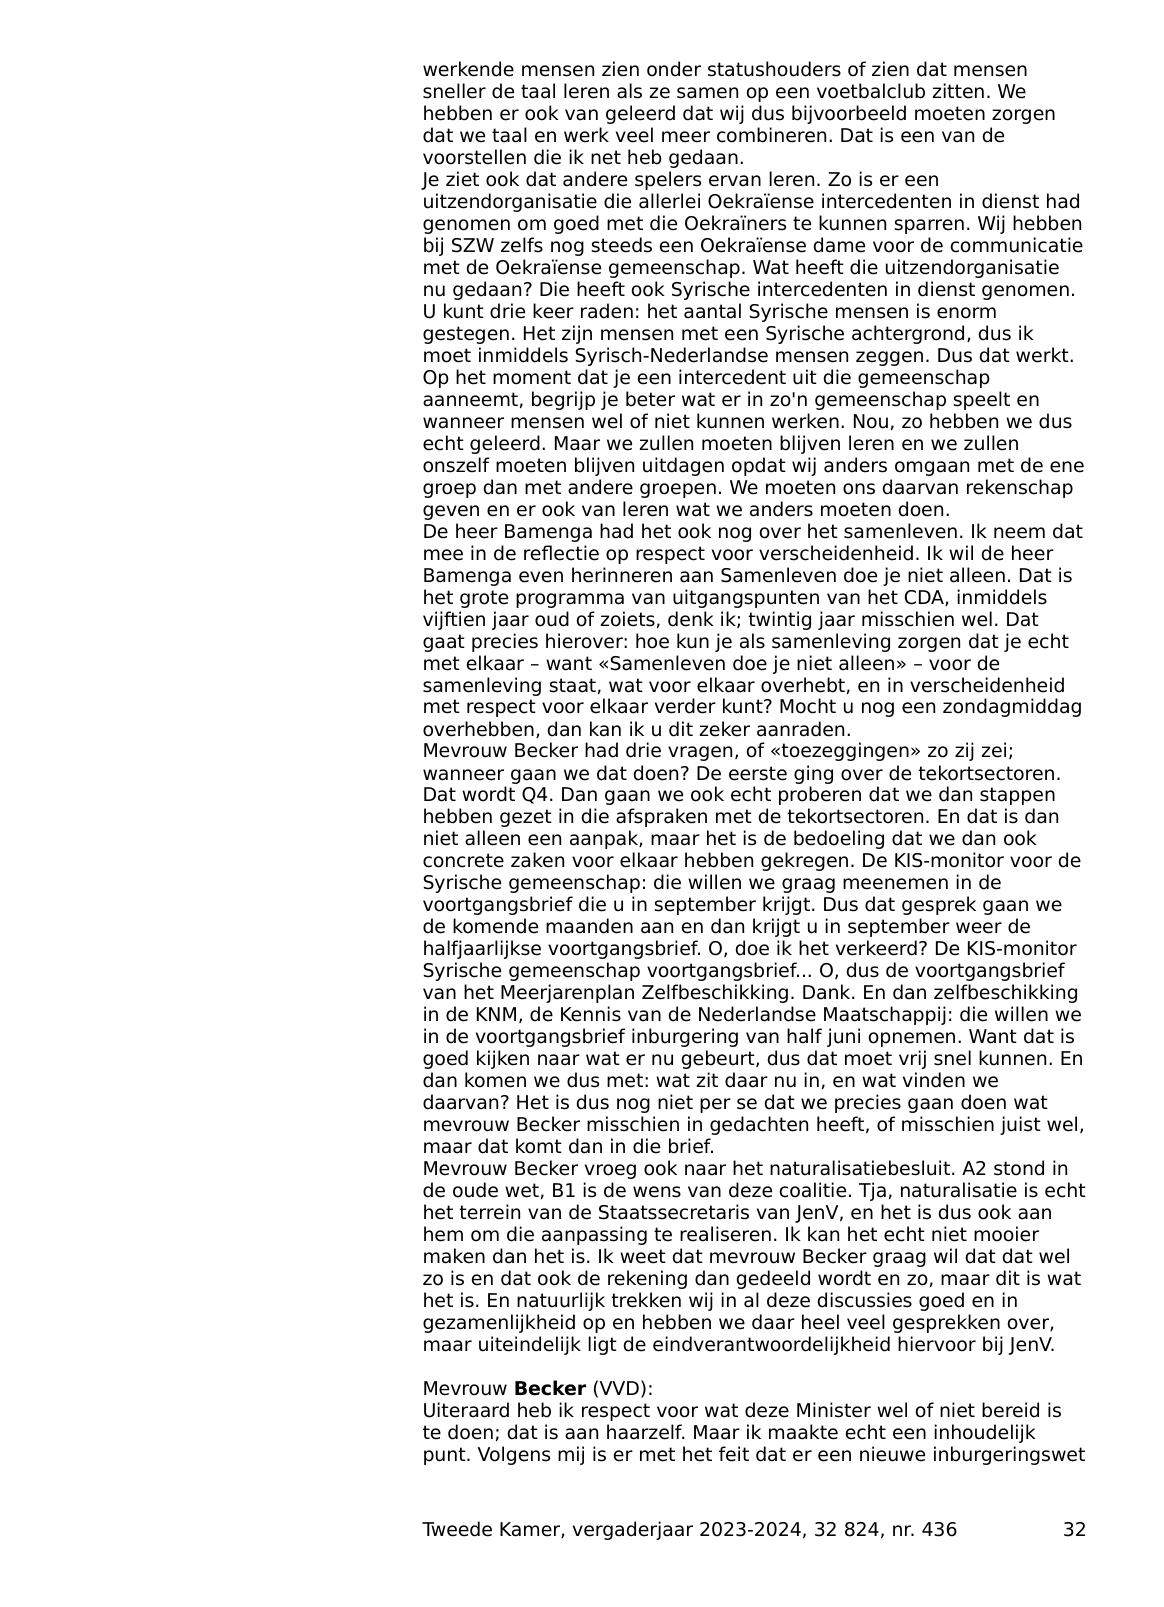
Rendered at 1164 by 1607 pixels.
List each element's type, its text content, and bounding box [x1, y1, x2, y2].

text De heer Bamenga had het ook nog over het samenleven. Ik neem dat mee in de reflectie op respect voor verscheidenheid. Ik wil de heer Bamenga even herinneren aan Samenleven doe je niet alleen. Dat is het grote programma van uitgangspunten van het CDA, inmiddels vijftien jaar oud of zoiets, denk ik; twintig jaar misschien wel. Dat gaat precies hierover: hoe kun je als samenleving zorgen dat je echt met elkaar – want «Samenleven doe je niet alleen» – voor de samenleving staat, wat voor elkaar overhebt, en in verscheidenheid met respect voor elkaar verder kunt? Mocht u nog een zondagmiddag overhebben, dan kan ik u dit zeker aanraden. [422, 521, 1087, 740]
text Mevrouw Becker (VVD): [422, 1378, 1087, 1400]
text Mevrouw Becker had drie vragen, of «toezeggingen» zo zij zei; wanneer gaan we dat doen? De eerste ging over de tekortsectoren. Dat wordt Q4. Dan gaan we ook echt proberen dat we dan stappen hebben gezet in die afspraken met de tekortsectoren. En dat is dan niet alleen een aanpak, maar het is de bedoeling dat we dan ook concrete zaken voor elkaar hebben gekregen. De KIS-monitor voor de Syrische gemeenschap: die willen we graag meenemen in de voortgangsbrief die u in september krijgt. Dus dat gesprek gaan we de komende maanden aan en dan krijgt u in september weer de halfjaarlijkse voortgangsbrief. O, doe ik het verkeerd? De KIS-monitor Syrische gemeenschap voortgangsbrief... O, dus de voortgangsbrief van het Meerjarenplan Zelfbeschikking. Dank. En dan zelfbeschikking in de KNM, de Kennis van de Nederlandse Maatschappij: die willen we in de voortgangsbrief inburgering van half juni opnemen. Want dat is goed kijken naar wat er nu gebeurt, dus dat moet vrij snel kunnen. En dan komen we dus met: wat zit daar nu in, en wat vinden we daarvan? Het is dus nog niet per se dat we precies gaan doen wat mevrouw Becker misschien in gedachten heeft, of misschien juist wel, maar dat komt dan in die brief. [422, 740, 1087, 1158]
text Uiteraard heb ik respect voor wat deze Minister wel of niet bereid is te doen; dat is aan haarzelf. Maar ik maakte echt een inhoudelijk punt. Volgens mij is er met het feit dat er een nieuwe inburgeringswet [422, 1400, 1087, 1466]
text werkende mensen zien onder statushouders of zien dat mensen sneller de taal leren als ze samen op een voetbalclub zitten. We hebben er ook van geleerd dat wij dus bijvoorbeeld moeten zorgen dat we taal en werk veel meer combineren. Dat is een van de voorstellen die ik net heb gedaan. [422, 59, 1087, 169]
text Je ziet ook dat andere spelers ervan leren. Zo is er een uitzendorganisatie die allerlei Oekraïense intercedenten in dienst had genomen om goed met die Oekraïners te kunnen sparren. Wij hebben bij SZW zelfs nog steeds een Oekraïense dame voor de communicatie met de Oekraïense gemeenschap. Wat heeft die uitzendorganisatie nu gedaan? Die heeft ook Syrische intercedenten in dienst genomen. U kunt drie keer raden: het aantal Syrische mensen is enorm gestegen. Het zijn mensen met een Syrische achtergrond, dus ik moet inmiddels Syrisch-Nederlandse mensen zeggen. Dus dat werkt. Op het moment dat je een intercedent uit die gemeenschap aanneemt, begrijp je beter wat er in zo'n gemeenschap speelt en wanneer mensen wel of niet kunnen werken. Nou, zo hebben we dus echt geleerd. Maar we zullen moeten blijven leren en we zullen onszelf moeten blijven uitdagen opdat wij anders omgaan met de ene groep dan met andere groepen. We moeten ons daarvan rekenschap geven en er ook van leren wat we anders moeten doen. [422, 169, 1087, 521]
text Mevrouw Becker vroeg ook naar het naturalisatiebesluit. A2 stond in de oude wet, B1 is de wens van deze coalitie. Tja, naturalisatie is echt het terrein van de Staatssecretaris van JenV, en het is dus ook aan hem om die aanpassing te realiseren. Ik kan het echt niet mooier maken dan het is. Ik weet dat mevrouw Becker graag wil dat dat wel zo is en dat ook de rekening dan gedeeld wordt en zo, maar dit is wat het is. En natuurlijk trekken wij in al deze discussies goed en in gezamenlijkheid op en hebben we daar heel veel gesprekken over, maar uiteindelijk ligt de eindverantwoordelijkheid hiervoor bij JenV. [422, 1158, 1087, 1356]
